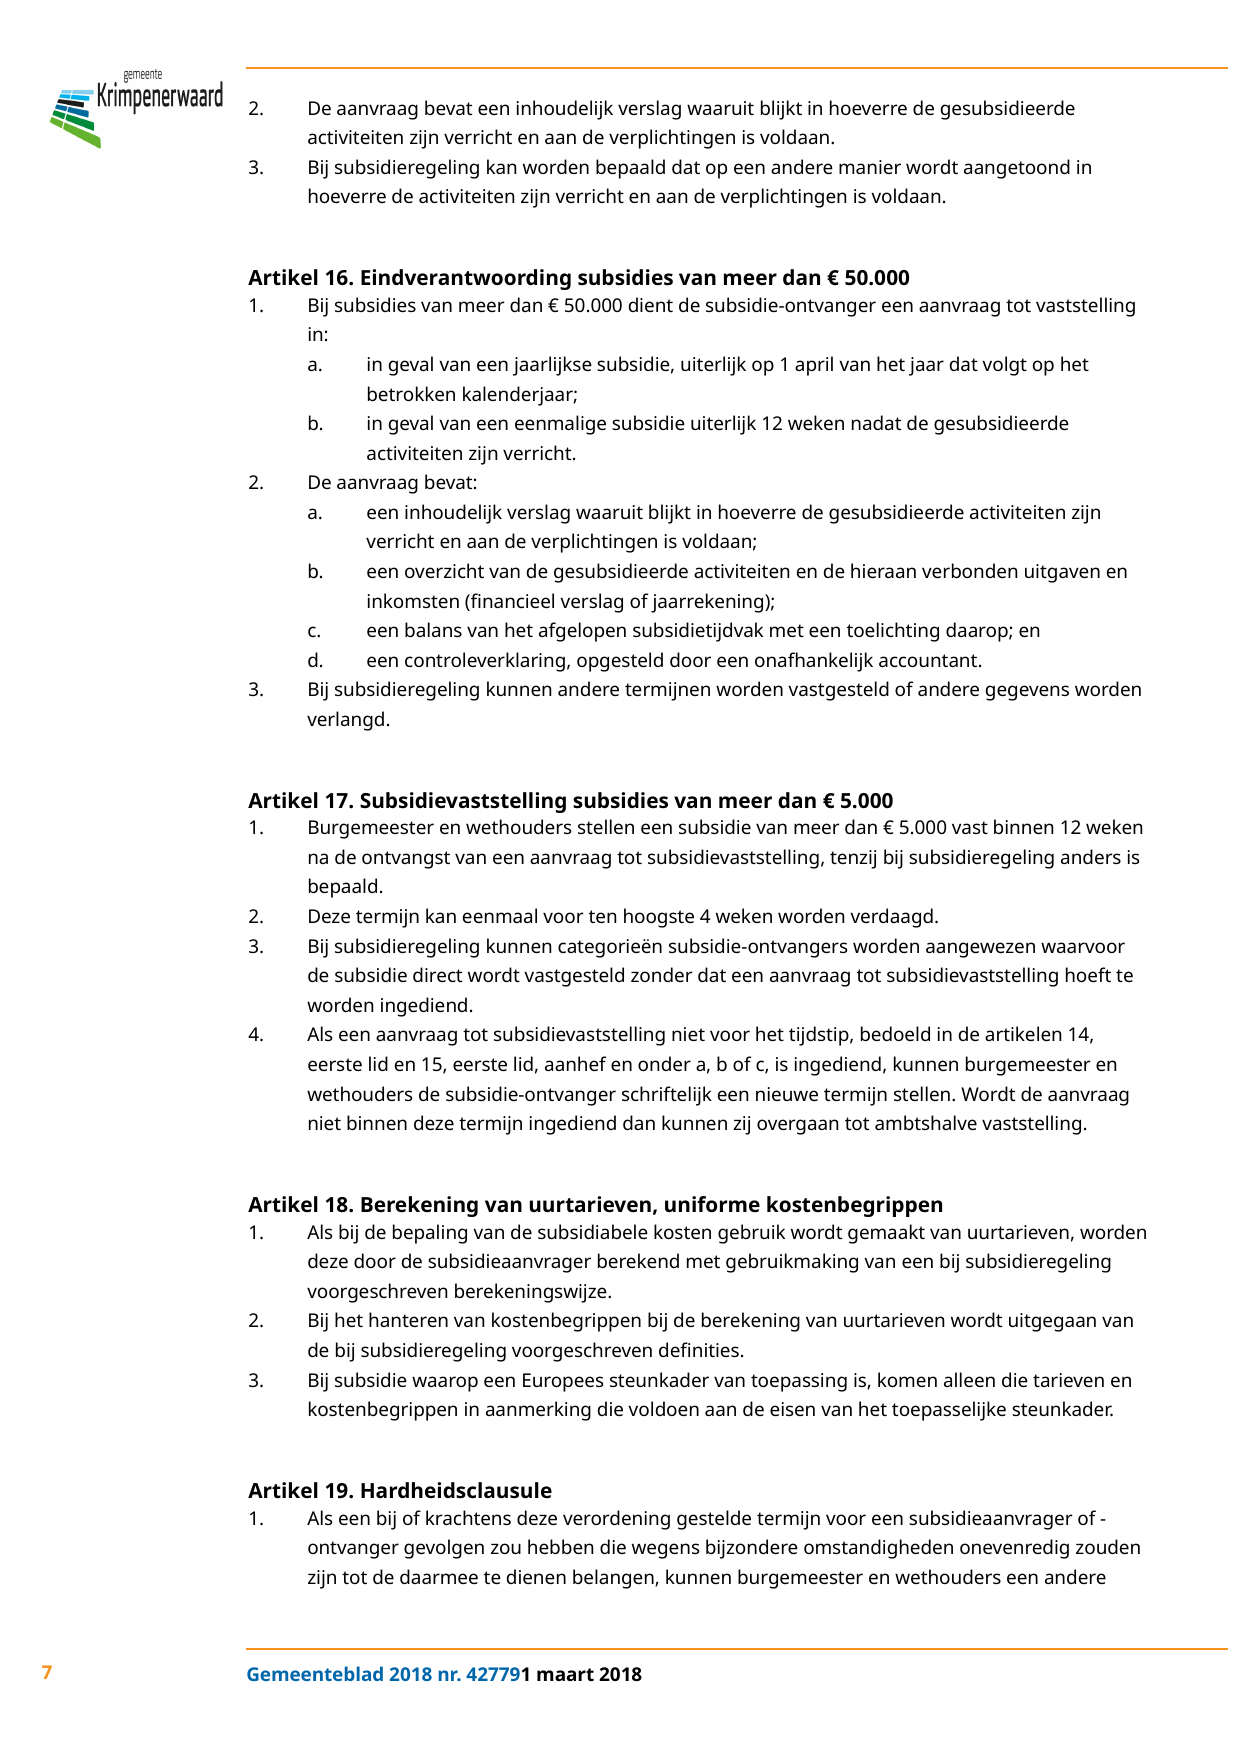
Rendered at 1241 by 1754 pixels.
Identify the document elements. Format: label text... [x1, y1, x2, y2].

list De aanvraag bevat: [248, 469, 1152, 495]
list in geval van een jaarlijkse subsidie, uiterlijk op 1 april van het jaar dat volgt op het betrokken kalenderjaar; [307, 351, 1152, 406]
list Als een aanvraag tot subsidievaststelling niet voor het tijdstip, bedoeld in de artikelen 14, eerste lid en 15, eerste lid, aanhef en onder a, b of c, is ingediend, kunnen burgemeester en wethouders de subsidie-ontvanger schriftelijk een nieuwe termijn stellen. Wordt de aanvraag niet binnen deze termijn ingediend dan kunnen zij overgaan tot ambtshalve vaststelling. [248, 1022, 1152, 1136]
text Artikel 17. Subsidievaststelling subsidies van meer dan € 5.000 [248, 786, 1152, 814]
list Bij subsidies van meer dan € 50.000 dient de subsidie-ontvanger een aanvraag tot vaststelling in: [248, 292, 1152, 347]
list Deze termijn kan eenmaal voor ten hoogste 4 weken worden verdaagd. [248, 903, 1152, 929]
list Bij subsidie waarop een Europees steunkader van toepassing is, komen alleen die tarieven en kostenbegrippen in aanmerking die voldoen aan de eisen van het toepasselijke steunkader. [248, 1367, 1152, 1422]
list Als een bij of krachtens deze verordening gestelde termijn voor een subsidieaanvrager of -ontvanger gevolgen zou hebben die wegens bijzondere omstandigheden onevenredig zouden zijn tot de daarmee te dienen belangen, kunnen burgemeester en wethouders een andere [248, 1505, 1152, 1590]
list Bij subsidieregeling kunnen categorieën subsidie-ontvangers worden aangewezen waarvoor de subsidie direct wordt vastgesteld zonder dat een aanvraag tot subsidievaststelling hoeft te worden ingediend. [248, 933, 1152, 1018]
list een overzicht van de gesubsidieerde activiteiten en de hieraan verbonden uitgaven en inkomsten (financieel verslag of jaarrekening); [307, 558, 1152, 613]
list Bij subsidieregeling kan worden bepaald dat op een andere manier wordt aangetoond in hoeverre de activiteiten zijn verricht en aan de verplichtingen is voldaan. [248, 154, 1152, 209]
text Artikel 16. Eindverantwoording subsidies van meer dan € 50.000 [248, 263, 1152, 292]
list Burgemeester en wethouders stellen een subsidie van meer dan € 5.000 vast binnen 12 weken na de ontvangst van een aanvraag tot subsidievaststelling, tenzij bij subsidieregeling anders is bepaald. [248, 814, 1152, 899]
list Bij het hanteren van kostenbegrippen bij de berekening van uurtarieven wordt uitgegaan van de bij subsidieregeling voorgeschreven definities. [248, 1308, 1152, 1363]
list in geval van een eenmalige subsidie uiterlijk 12 weken nadat de gesubsidieerde activiteiten zijn verricht. [307, 410, 1152, 466]
text Artikel 19. Hardheidsclausule [248, 1476, 1152, 1505]
picture [41, 47, 231, 172]
text Artikel 18. Berekening van uurtarieven, uniforme kostenbegrippen [248, 1190, 1152, 1219]
list een controleverklaring, opgesteld door een onafhankelijk accountant. [307, 647, 1152, 673]
list Als bij de bepaling van de subsidiabele kosten gebruik wordt gemaakt van uurtarieven, worden deze door de subsidieaanvrager berekend met gebruikmaking van een bij subsidieregeling voorgeschreven berekeningswijze. [248, 1219, 1152, 1304]
list Bij subsidieregeling kunnen andere termijnen worden vastgesteld of andere gegevens worden verlangd. [248, 677, 1152, 732]
list De aanvraag bevat een inhoudelijk verslag waaruit blijkt in hoeverre de gesubsidieerde activiteiten zijn verricht en aan de verplichtingen is voldaan. [248, 95, 1152, 150]
list een balans van het afgelopen subsidietijdvak met een toelichting daarop; en [307, 617, 1152, 643]
list een inhoudelijk verslag waaruit blijkt in hoeverre de gesubsidieerde activiteiten zijn verricht en aan de verplichtingen is voldaan; [307, 499, 1152, 554]
